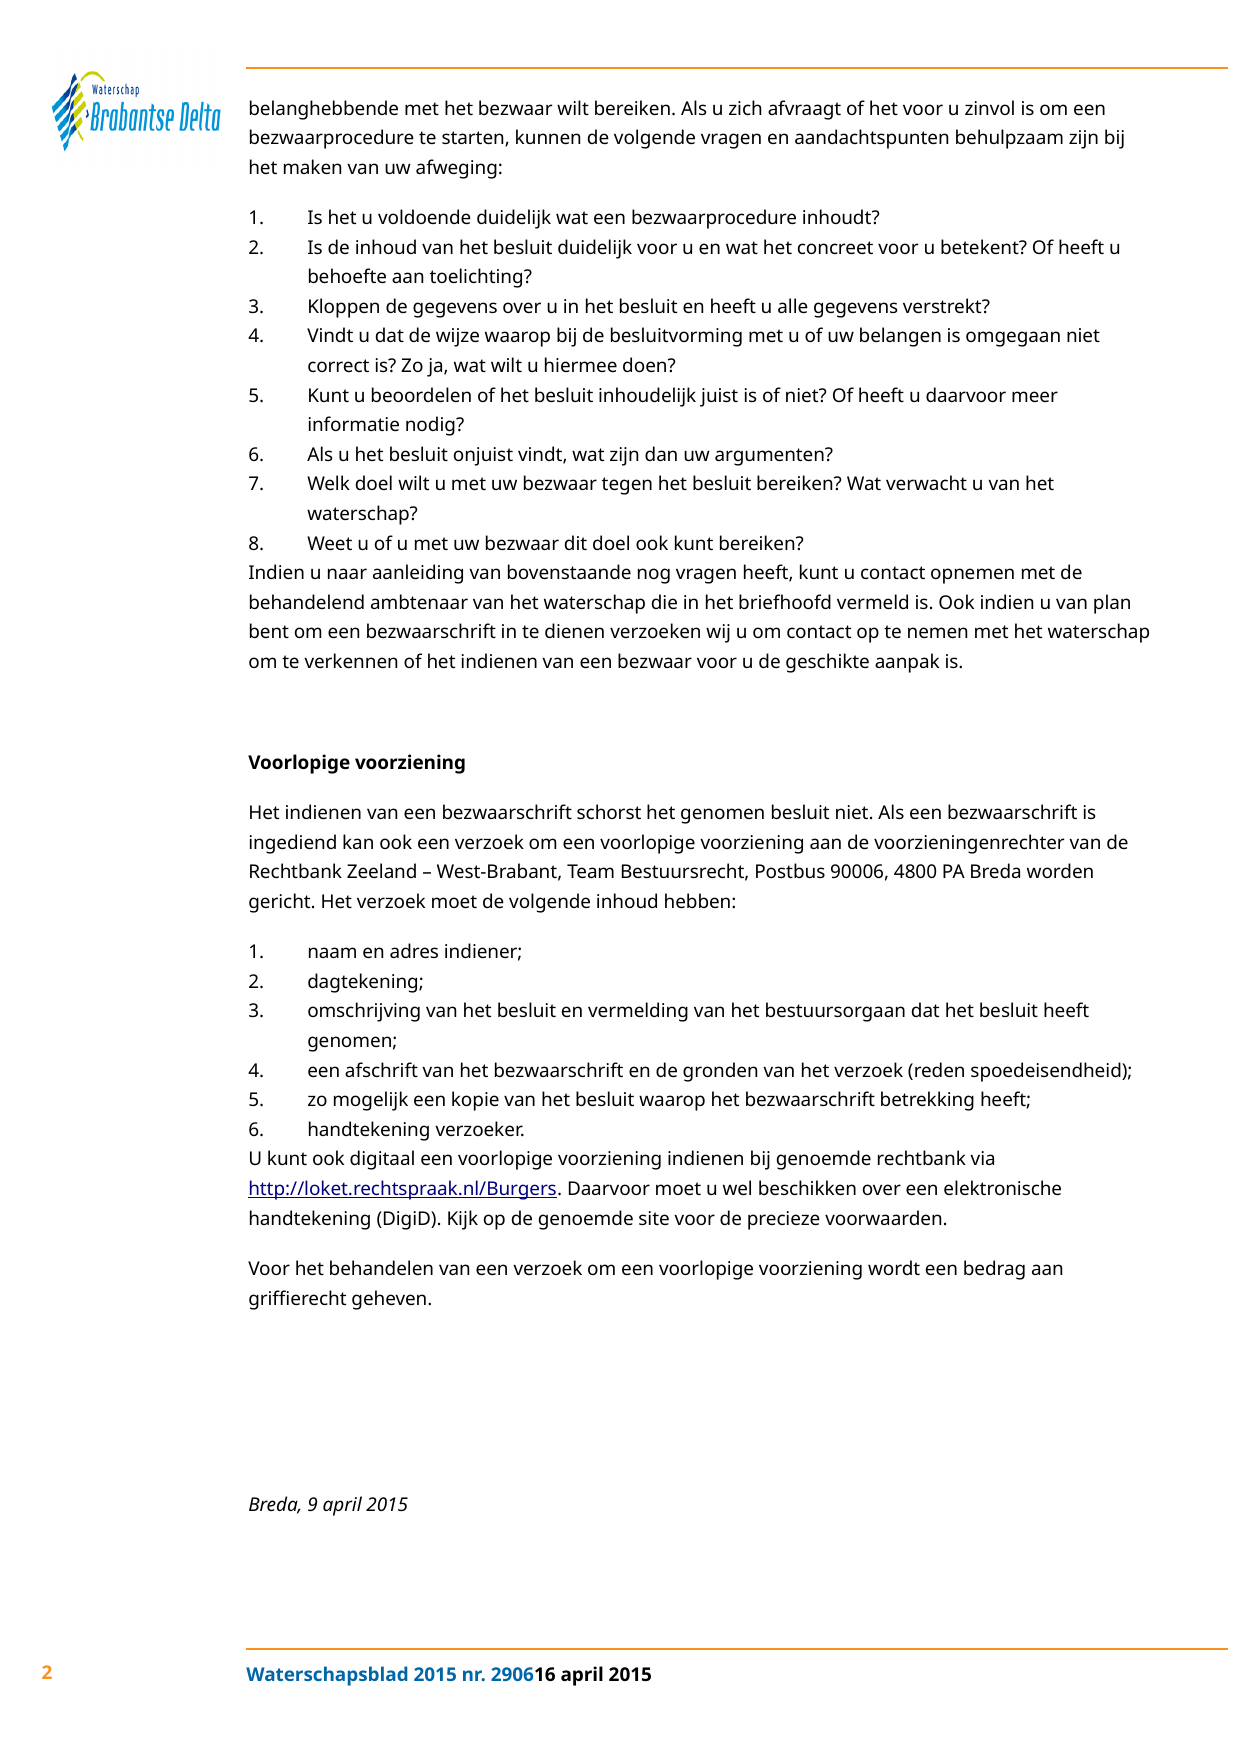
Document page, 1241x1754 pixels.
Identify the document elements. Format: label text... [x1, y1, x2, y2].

list Als u het besluit onjuist vindt, wat zijn dan uw argumenten? [248, 441, 1152, 467]
list Weet u of u met uw bezwaar dit doel ook kunt bereiken? [248, 530, 1152, 556]
list omschrijving van het besluit en vermelding van het bestuursorgaan dat het besluit heeft genomen; [248, 998, 1152, 1053]
text belanghebbende met het bezwaar wilt bereiken. Als u zich afvraagt of het voor u zinvol is om een bezwaarprocedure te starten, kunnen de volgende vragen en aandachtspunten behulpzaam zijn bij het maken van uw afweging: [248, 95, 1152, 180]
list een afschrift van het bezwaarschrift en de gronden van het verzoek (reden spoedeisendheid); [248, 1057, 1152, 1083]
list dagtekening; [248, 968, 1152, 994]
text Indien u naar aanleiding van bovenstaande nog vragen heeft, kunt u contact opnemen met de behandelend ambtenaar van het waterschap die in het briefhoofd vermeld is. Ook indien u van plan bent om een bezwaarschrift in te dienen verzoeken wij u om contact op te nemen met het waterschap om te verkennen of het indienen van een bezwaar voor u de geschikte aanpak is. [248, 559, 1152, 674]
picture [41, 47, 231, 172]
text Breda, 9 april 2015 [248, 1491, 1152, 1517]
list naam en adres indiener; [248, 938, 1152, 964]
text Het indienen van een bezwaarschrift schorst het genomen besluit niet. Als een bezwaarschrift is ingediend kan ook een verzoek om een voorlopige voorziening aan de voorzieningenrechter van de Rechtbank Zeeland – West-Brabant, Team Bestuursrecht, Postbus 90006, 4800 PA Breda worden gericht. Het verzoek moet de volgende inhoud hebben: [248, 799, 1152, 914]
list Is de inhoud van het besluit duidelijk voor u en wat het concreet voor u betekent? Of heeft u behoefte aan toelichting? [248, 234, 1152, 289]
list Vindt u dat de wijze waarop bij de besluitvorming met u of uw belangen is omgegaan niet correct is? Zo ja, wat wilt u hiermee doen? [248, 323, 1152, 378]
list Welk doel wilt u met uw bezwaar tegen het besluit bereiken? Wat verwacht u van het waterschap? [248, 471, 1152, 526]
list Is het u voldoende duidelijk wat een bezwaarprocedure inhoudt? [248, 204, 1152, 230]
text U kunt ook digitaal een voorlopige voorziening indienen bij genoemde rechtbank via http://loket.rechtspraak.nl/Burgers. Daarvoor moet u wel beschikken over een elektronische handtekening (DigiD). Kijk op de genoemde site voor de precieze voorwaarden. [248, 1146, 1152, 1231]
list Kloppen de gegevens over u in het besluit en heeft u alle gegevens verstrekt? [248, 293, 1152, 319]
list zo mogelijk een kopie van het besluit waarop het bezwaarschrift betrekking heeft; [248, 1086, 1152, 1112]
text Voor het behandelen van een verzoek om een voorlopige voorziening wordt een bedrag aan griffierecht geheven. [248, 1255, 1152, 1311]
list Kunt u beoordelen of het besluit inhoudelijk juist is of niet? Of heeft u daarvoor meer informatie nodig? [248, 382, 1152, 437]
list handtekening verzoeker. [248, 1116, 1152, 1142]
text Voorlopige voorziening [248, 749, 1152, 775]
